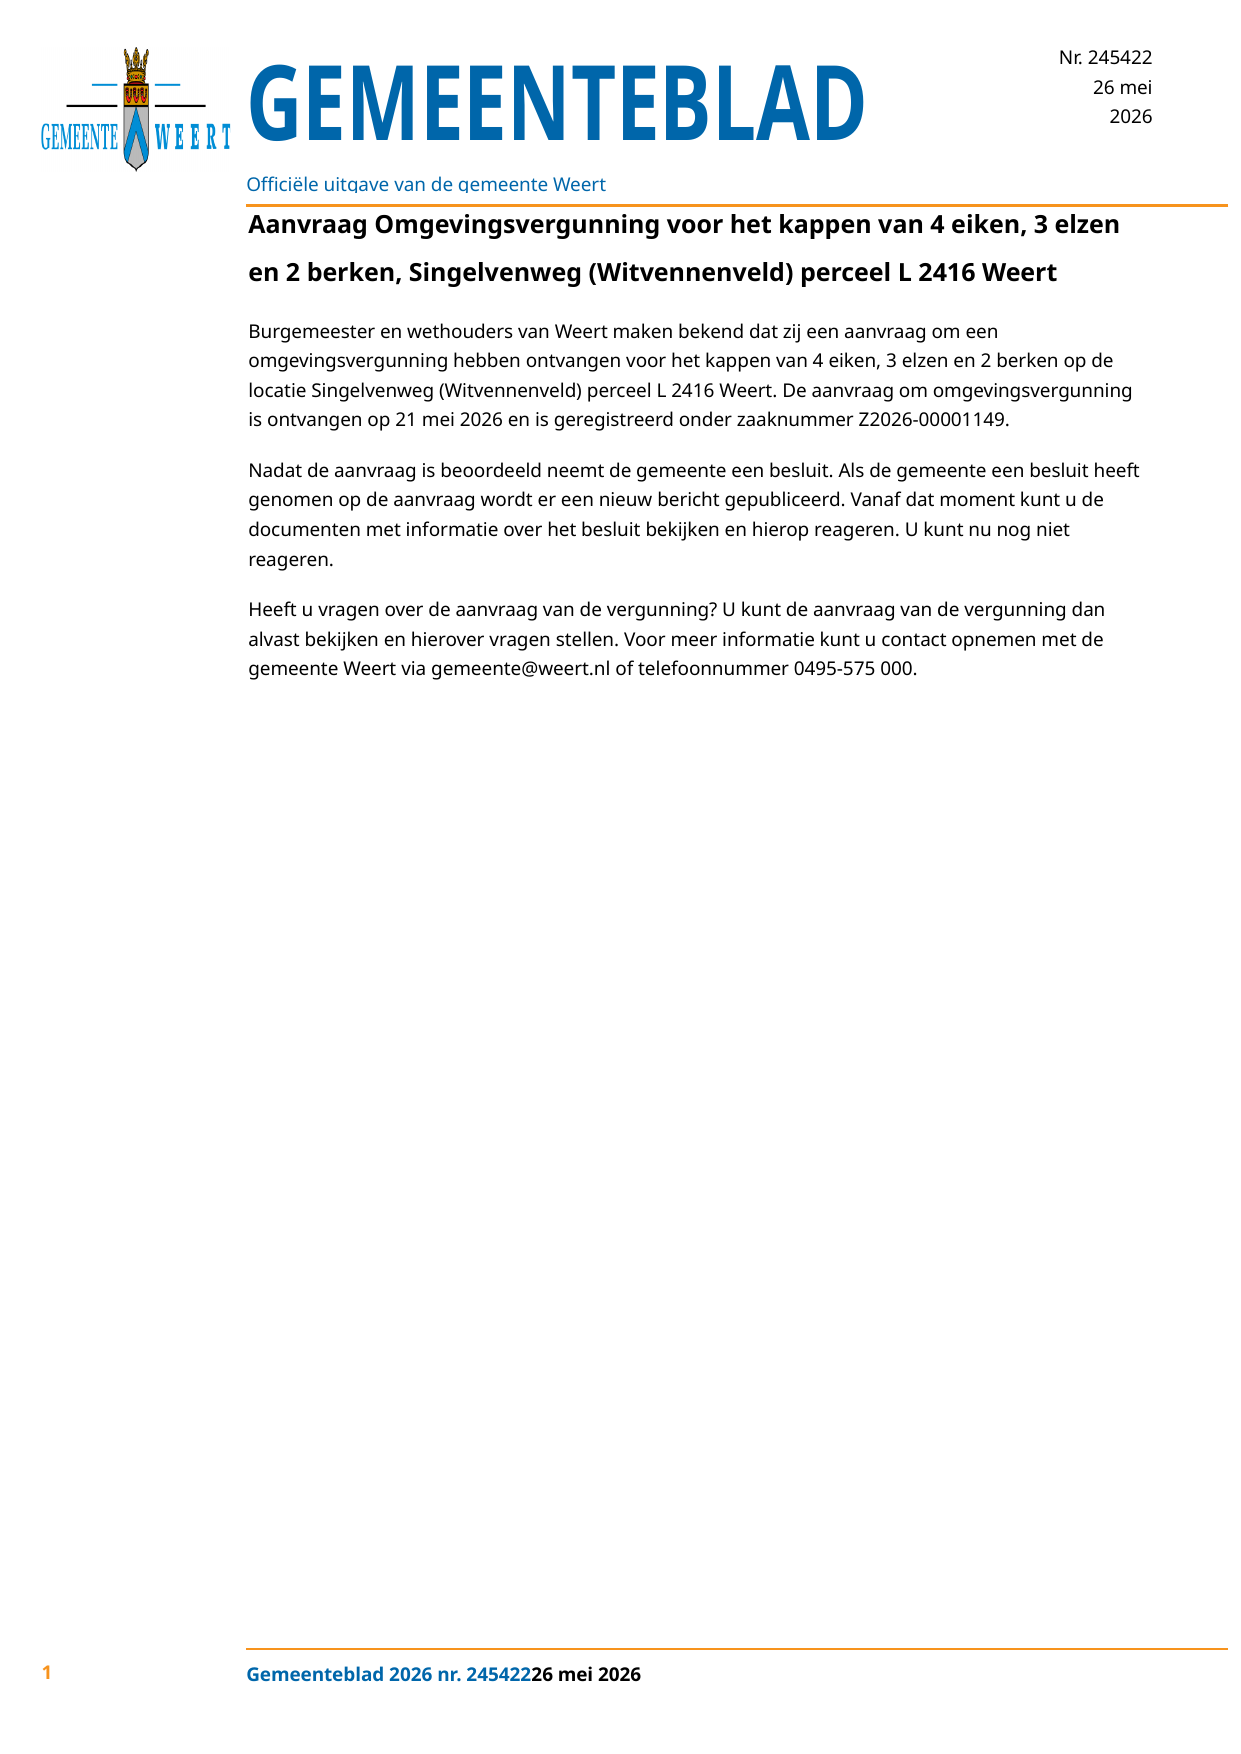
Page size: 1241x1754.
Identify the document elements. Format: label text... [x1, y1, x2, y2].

picture [41, 47, 231, 172]
text Nadat de aanvraag is beoordeeld neemt de gemeente een besluit. Als de gemeente een besluit heeft genomen op de aanvraag wordt er een nieuw bericht gepubliceerd. Vanaf dat moment kunt u de documenten met informatie over het besluit bekijken en hierop reageren. U kunt nu nog niet reageren. [248, 457, 1152, 572]
text Heeft u vragen over de aanvraag van de vergunning? U kunt de aanvraag van de vergunning dan alvast bekijken en hierover vragen stellen. Voor meer informatie kunt u contact opnemen met de gemeente Weert via gemeente@weert.nl of telefoonnummer 0495-575 000. [248, 596, 1152, 681]
text Burgemeester en wethouders van Weert maken bekend dat zij een aanvraag om een omgevingsvergunning hebben ontvangen voor het kappen van 4 eiken, 3 elzen en 2 berken op de locatie Singelvenweg (Witvennenveld) perceel L 2416 Weert. De aanvraag om omgevingsvergunning is ontvangen op 21 mei 2026 en is geregistreerd onder zaaknummer Z2026-00001149. [248, 318, 1152, 432]
text Aanvraag Omgevingsvergunning voor het kappen van 4 eiken, 3 elzen en 2 berken, Singelvenweg (Witvennenveld) perceel L 2416 Weert [248, 207, 1152, 288]
